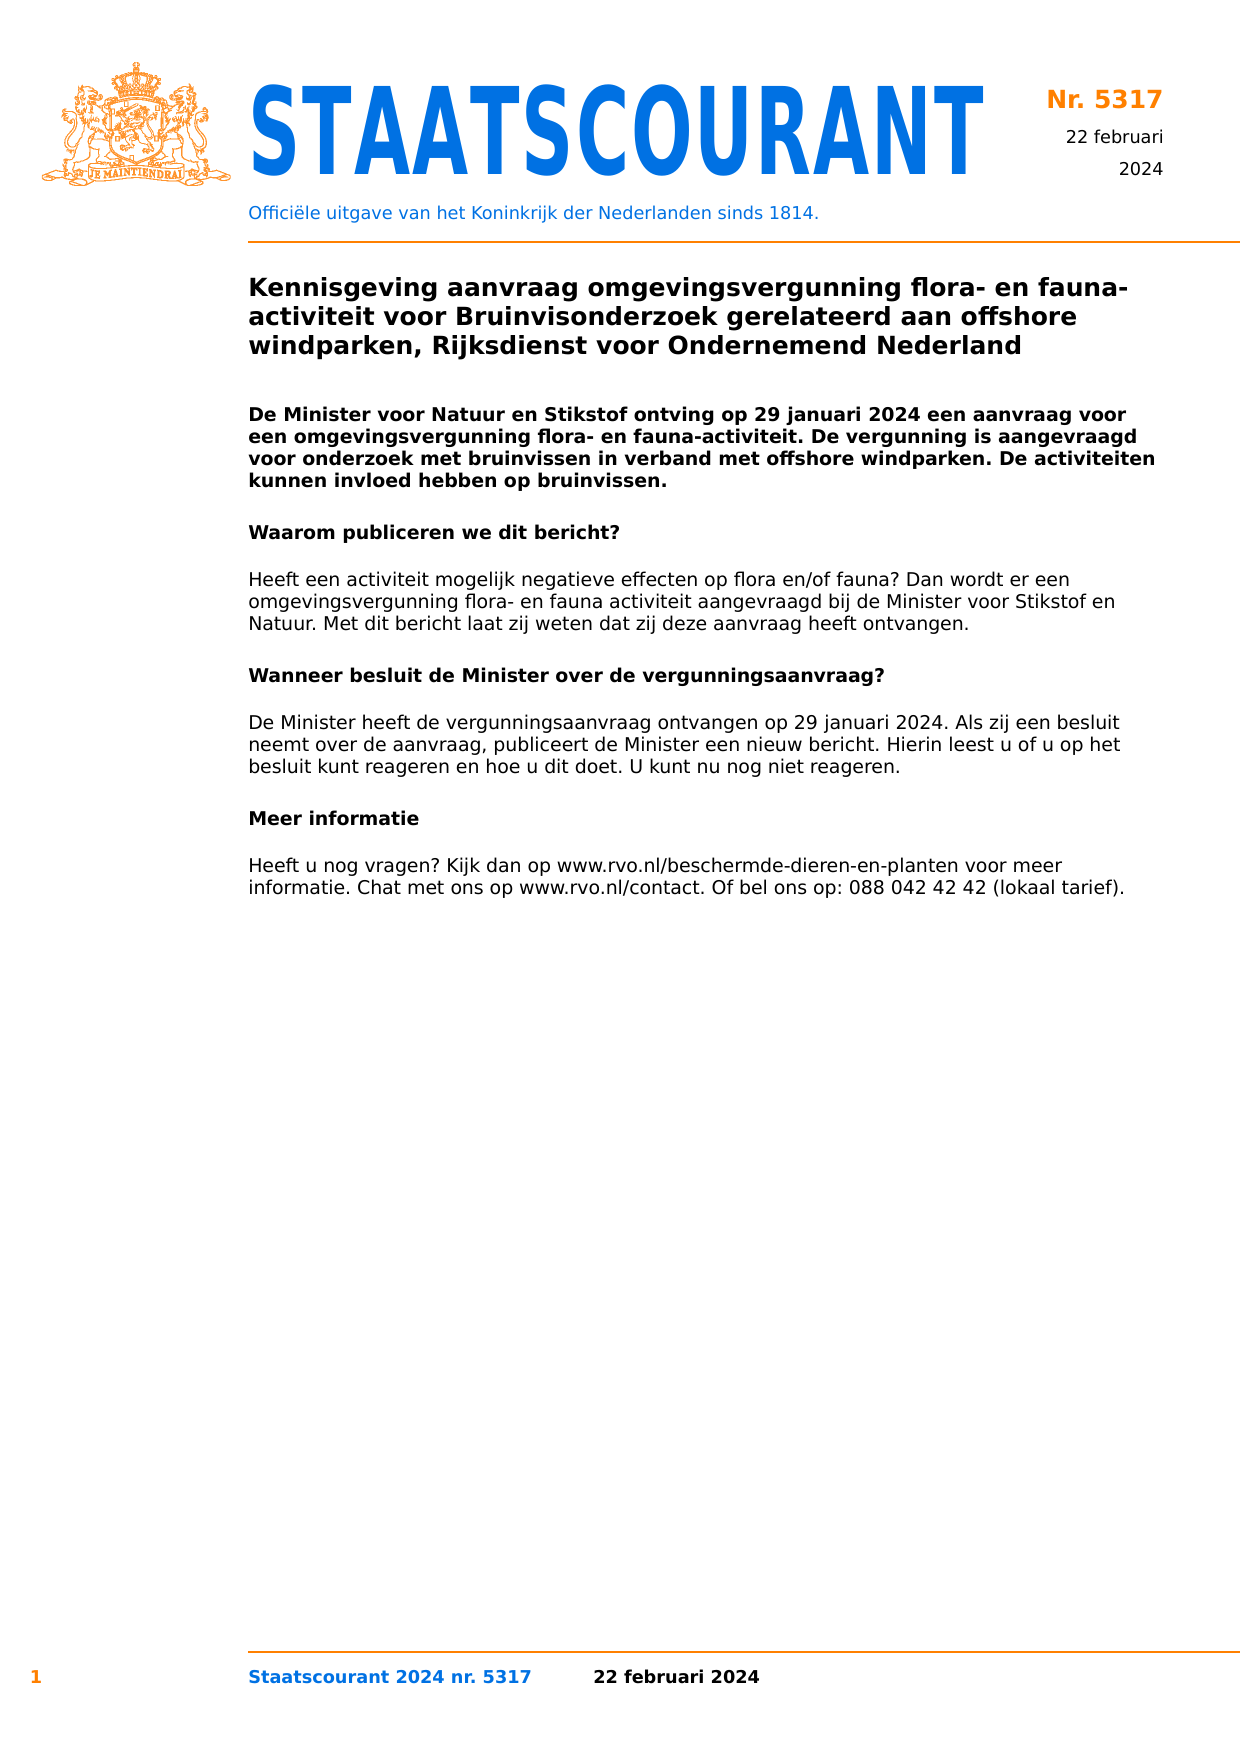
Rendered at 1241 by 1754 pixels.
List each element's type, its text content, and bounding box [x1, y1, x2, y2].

table_cell 22 februari [998, 121, 1240, 153]
text De Minister voor Natuur en Stikstof ontving op 29 januari 2024 een aanvraag voor een omgevingsvergunning flora- en fauna-activiteit. De vergunning is aangevraagd voor onderzoek met bruinvissen in verband met offshore windparken. De activiteiten kunnen invloed hebben op bruinvissen. [248, 404, 1163, 492]
table_cell 2024 [998, 153, 1240, 203]
table_cell Officiële uitgave van het Koninkrijk der Nederlanden sinds 1814. [248, 203, 1240, 241]
text Heeft een activiteit mogelijk negatieve effecten op flora en/of fauna? Dan wordt er een omgevingsvergunning flora- en fauna activiteit aangevraagd bij de Minister voor Stikstof en Natuur. Met dit bericht laat zij weten dat zij deze aanvraag heeft ontvangen. [248, 569, 1163, 635]
picture [41, 62, 231, 186]
text De Minister heeft de vergunningsaanvraag ontvangen op 29 januari 2024. Als zij een besluit neemt over de aanvraag, publiceert de Minister een nieuw bericht. Hierin leest u of u op het besluit kunt reageren en hoe u dit doet. U kunt nu nog niet reageren. [248, 712, 1163, 778]
text Heeft u nog vragen? Kijk dan op www.rvo.nl/beschermde-dieren-en-planten voor meer informatie. Chat met ons op www.rvo.nl/contact. Of bel ons op: 088 042 42 42 (lokaal tarief). [248, 855, 1163, 899]
subtitle Meer informatie [248, 808, 1163, 830]
subtitle Wanneer besluit de Minister over de vergunningsaanvraag? [248, 665, 1163, 687]
table_header Nr. 5317 [998, 62, 1240, 121]
table_header [25, 62, 248, 241]
table_header STAATSCOURANT [248, 62, 998, 203]
subtitle Kennisgeving aanvraag omgevingsvergunning flora- en fauna-activiteit voor Bruinvisonderzoek gerelateerd aan offshore windparken, Rijksdienst voor Ondernemend Nederland [248, 273, 1163, 361]
subtitle Waarom publiceren we dit bericht? [248, 522, 1163, 544]
